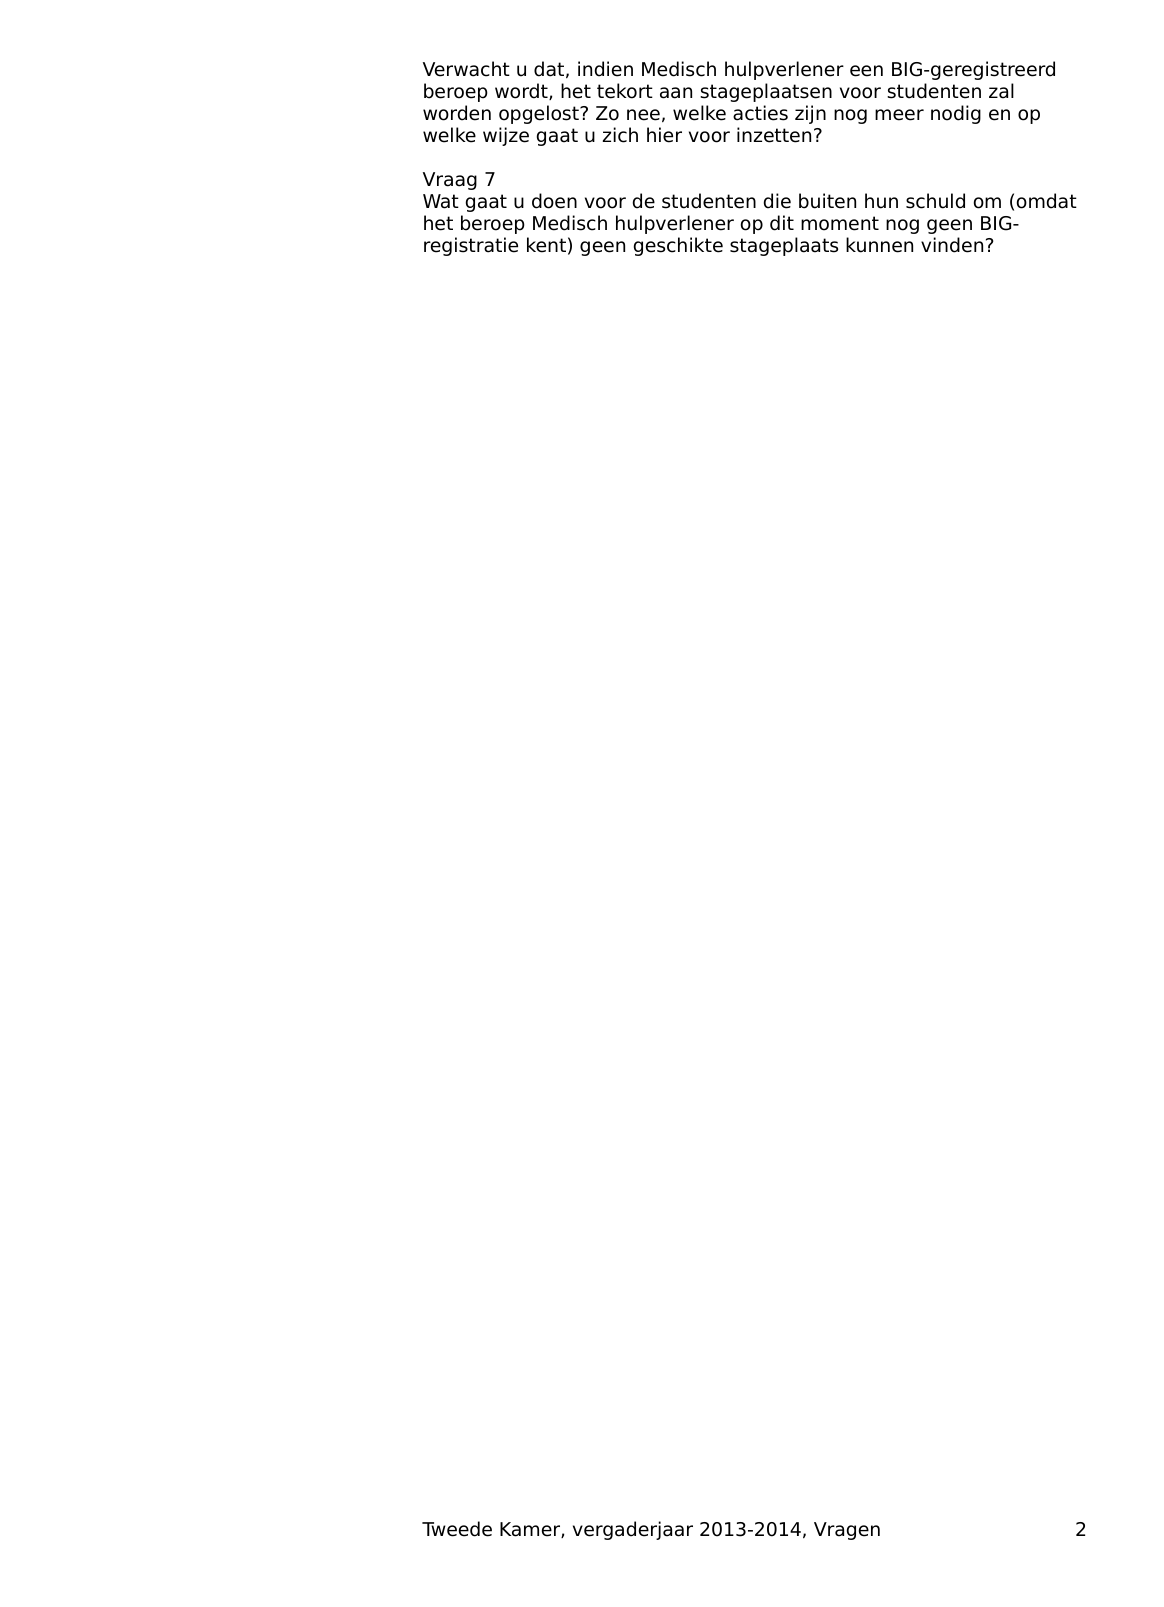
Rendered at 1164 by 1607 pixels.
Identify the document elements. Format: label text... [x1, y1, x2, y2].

text Wat gaat u doen voor de studenten die buiten hun schuld om (omdat het beroep Medisch hulpverlener op dit moment nog geen BIG-registratie kent) geen geschikte stageplaats kunnen vinden? [422, 191, 1087, 257]
text Vraag 7 [422, 169, 1087, 191]
text Verwacht u dat, indien Medisch hulpverlener een BIG-geregistreerd beroep wordt, het tekort aan stageplaatsen voor studenten zal worden opgelost? Zo nee, welke acties zijn nog meer nodig en op welke wijze gaat u zich hier voor inzetten? [422, 59, 1087, 147]
